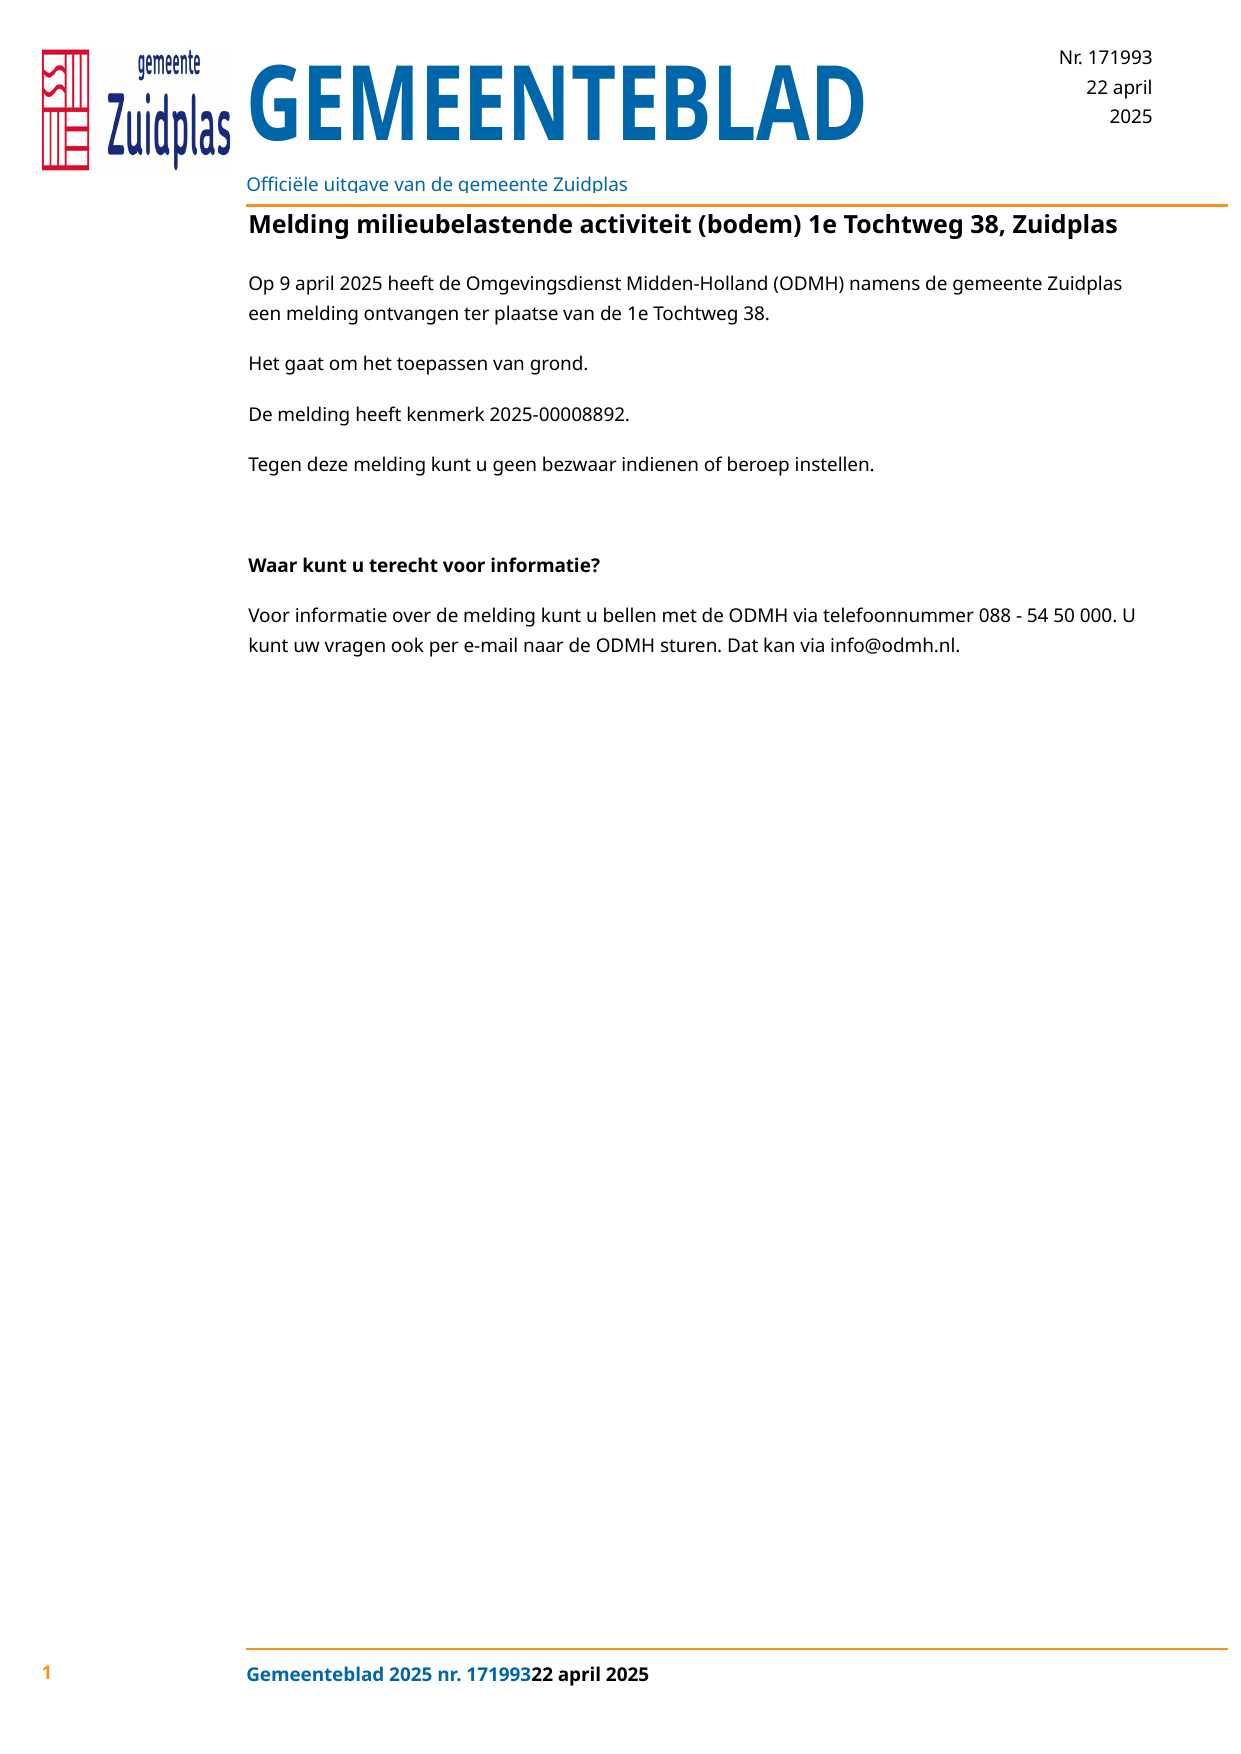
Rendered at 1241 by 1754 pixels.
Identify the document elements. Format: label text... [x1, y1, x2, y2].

text Tegen deze melding kunt u geen bezwaar indienen of beroep instellen. [248, 451, 1152, 477]
text Melding milieubelastende activiteit (bodem) 1e Tochtweg 38, Zuidplas [248, 207, 1152, 241]
picture [41, 47, 231, 172]
text Het gaat om het toepassen van grond. [248, 350, 1152, 376]
text Waar kunt u terecht voor informatie? [248, 552, 1152, 578]
text De melding heeft kenmerk 2025-00008892. [248, 401, 1152, 426]
text Op 9 april 2025 heeft de Omgevingsdienst Midden-Holland (ODMH) namens de gemeente Zuidplas een melding ontvangen ter plaatse van de 1e Tochtweg 38. [248, 270, 1152, 326]
text Voor informatie over de melding kunt u bellen met de ODMH via telefoonnummer 088 - 54 50 000. U kunt uw vragen ook per e-mail naar de ODMH sturen. Dat kan via info@odmh.nl. [248, 602, 1152, 658]
